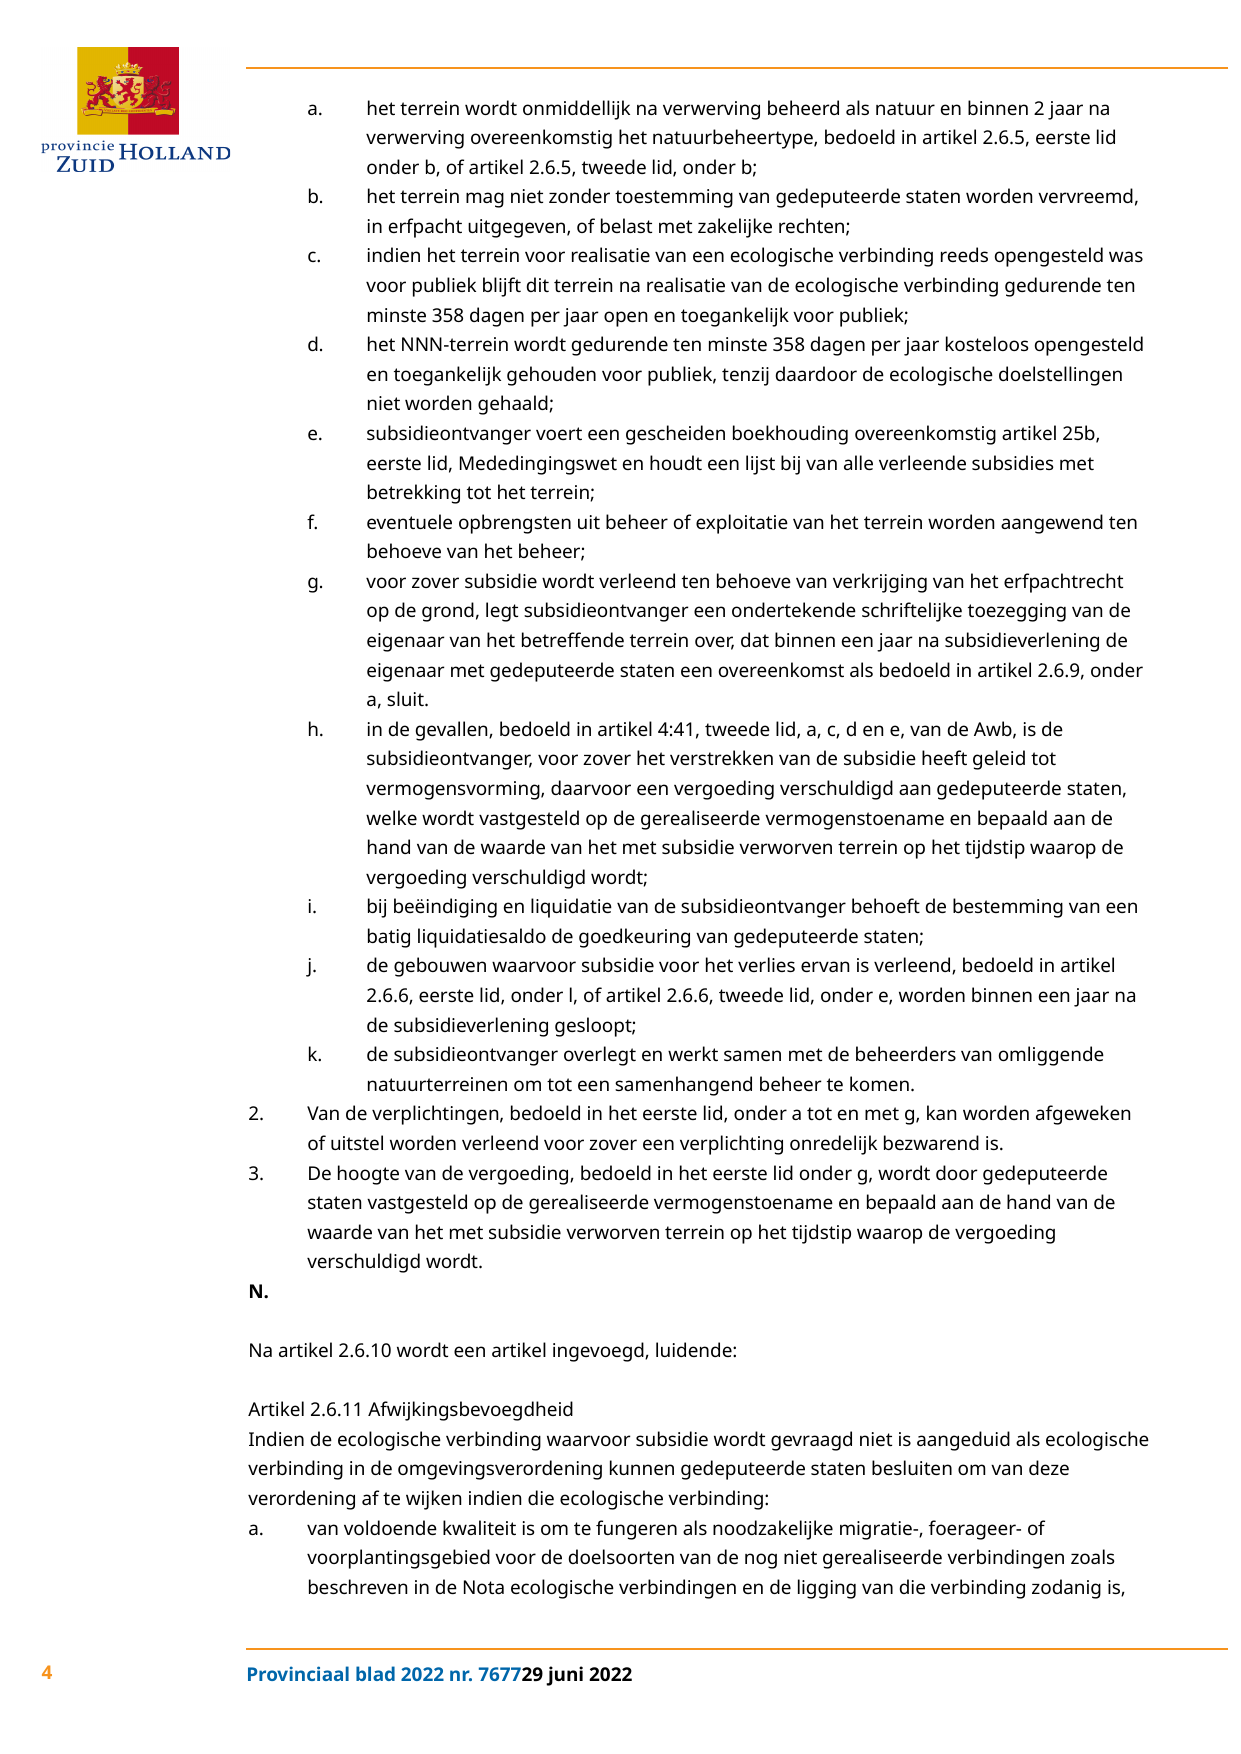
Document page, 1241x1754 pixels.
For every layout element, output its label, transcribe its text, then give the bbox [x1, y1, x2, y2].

list eventuele opbrengsten uit beheer of exploitatie van het terrein worden aangewend ten behoeve van het beheer; [307, 509, 1152, 564]
list de gebouwen waarvoor subsidie voor het verlies ervan is verleend, bedoeld in artikel 2.6.6, eerste lid, onder l, of artikel 2.6.6, tweede lid, onder e, worden binnen een jaar na de subsidieverlening gesloopt; [307, 953, 1152, 1038]
list Van de verplichtingen, bedoeld in het eerste lid, onder a tot en met g, kan worden afgeweken of uitstel worden verleend voor zover een verplichting onredelijk bezwarend is. [248, 1101, 1152, 1156]
list indien het terrein voor realisatie van een ecologische verbinding reeds opengesteld was voor publiek blijft dit terrein na realisatie van de ecologische verbinding gedurende ten minste 358 dagen per jaar open en toegankelijk voor publiek; [307, 243, 1152, 328]
list in de gevallen, bedoeld in artikel 4:41, tweede lid, a, c, d en e, van de Awb, is de subsidieontvanger, voor zover het verstrekken van de subsidie heeft geleid tot vermogensvorming, daarvoor een vergoeding verschuldigd aan gedeputeerde staten, welke wordt vastgesteld op de gerealiseerde vermogenstoename en bepaald aan de hand van de waarde van het met subsidie verworven terrein op het tijdstip waarop de vergoeding verschuldigd wordt; [307, 716, 1152, 890]
list van voldoende kwaliteit is om te fungeren als noodzakelijke migratie-, foerageer- of voorplantingsgebied voor de doelsoorten van de nog niet gerealiseerde verbindingen zoals beschreven in de Nota ecologische verbindingen en de ligging van die verbinding zodanig is, [248, 1515, 1152, 1600]
list het NNN-terrein wordt gedurende ten minste 358 dagen per jaar kosteloos opengesteld en toegankelijk gehouden voor publiek, tenzij daardoor de ecologische doelstellingen niet worden gehaald; [307, 331, 1152, 416]
text Artikel 2.6.11 Afwijkingsbevoegdheid [248, 1396, 1152, 1422]
list voor zover subsidie wordt verleend ten behoeve van verkrijging van het erfpachtrecht op de grond, legt subsidieontvanger een ondertekende schriftelijke toezegging van de eigenaar van het betreffende terrein over, dat binnen een jaar na subsidieverlening de eigenaar met gedeputeerde staten een overeenkomst als bedoeld in artikel 2.6.9, onder a, sluit. [307, 568, 1152, 712]
list De hoogte van de vergoeding, bedoeld in het eerste lid onder g, wordt door gedeputeerde staten vastgesteld op de gerealiseerde vermogenstoename en bepaald aan de hand van de waarde van het met subsidie verworven terrein op het tijdstip waarop de vergoeding verschuldigd wordt. [248, 1160, 1152, 1274]
list subsidieontvanger voert een gescheiden boekhouding overeenkomstig artikel 25b, eerste lid, Mededingingswet en houdt een lijst bij van alle verleende subsidies met betrekking tot het terrein; [307, 420, 1152, 505]
list de subsidieontvanger overlegt en werkt samen met de beheerders van omliggende natuurterreinen om tot een samenhangend beheer te komen. [307, 1041, 1152, 1097]
text Indien de ecologische verbinding waarvoor subsidie wordt gevraagd niet is aangeduid als ecologische verbinding in de omgevingsverordening kunnen gedeputeerde staten besluiten om van deze verordening af te wijken indien die ecologische verbinding: [248, 1426, 1152, 1511]
text N. [248, 1278, 1152, 1304]
text Na artikel 2.6.10 wordt een artikel ingevoegd, luidende: [248, 1337, 1152, 1363]
list bij beëindiging en liquidatie van de subsidieontvanger behoeft de bestemming van een batig liquidatiesaldo de goedkeuring van gedeputeerde staten; [307, 893, 1152, 949]
list het terrein mag niet zonder toestemming van gedeputeerde staten worden vervreemd, in erfpacht uitgegeven, of belast met zakelijke rechten; [307, 183, 1152, 239]
list het terrein wordt onmiddellijk na verwerving beheerd als natuur en binnen 2 jaar na verwerving overeenkomstig het natuurbeheertype, bedoeld in artikel 2.6.5, eerste lid onder b, of artikel 2.6.5, tweede lid, onder b; [307, 95, 1152, 180]
picture [41, 47, 231, 172]
